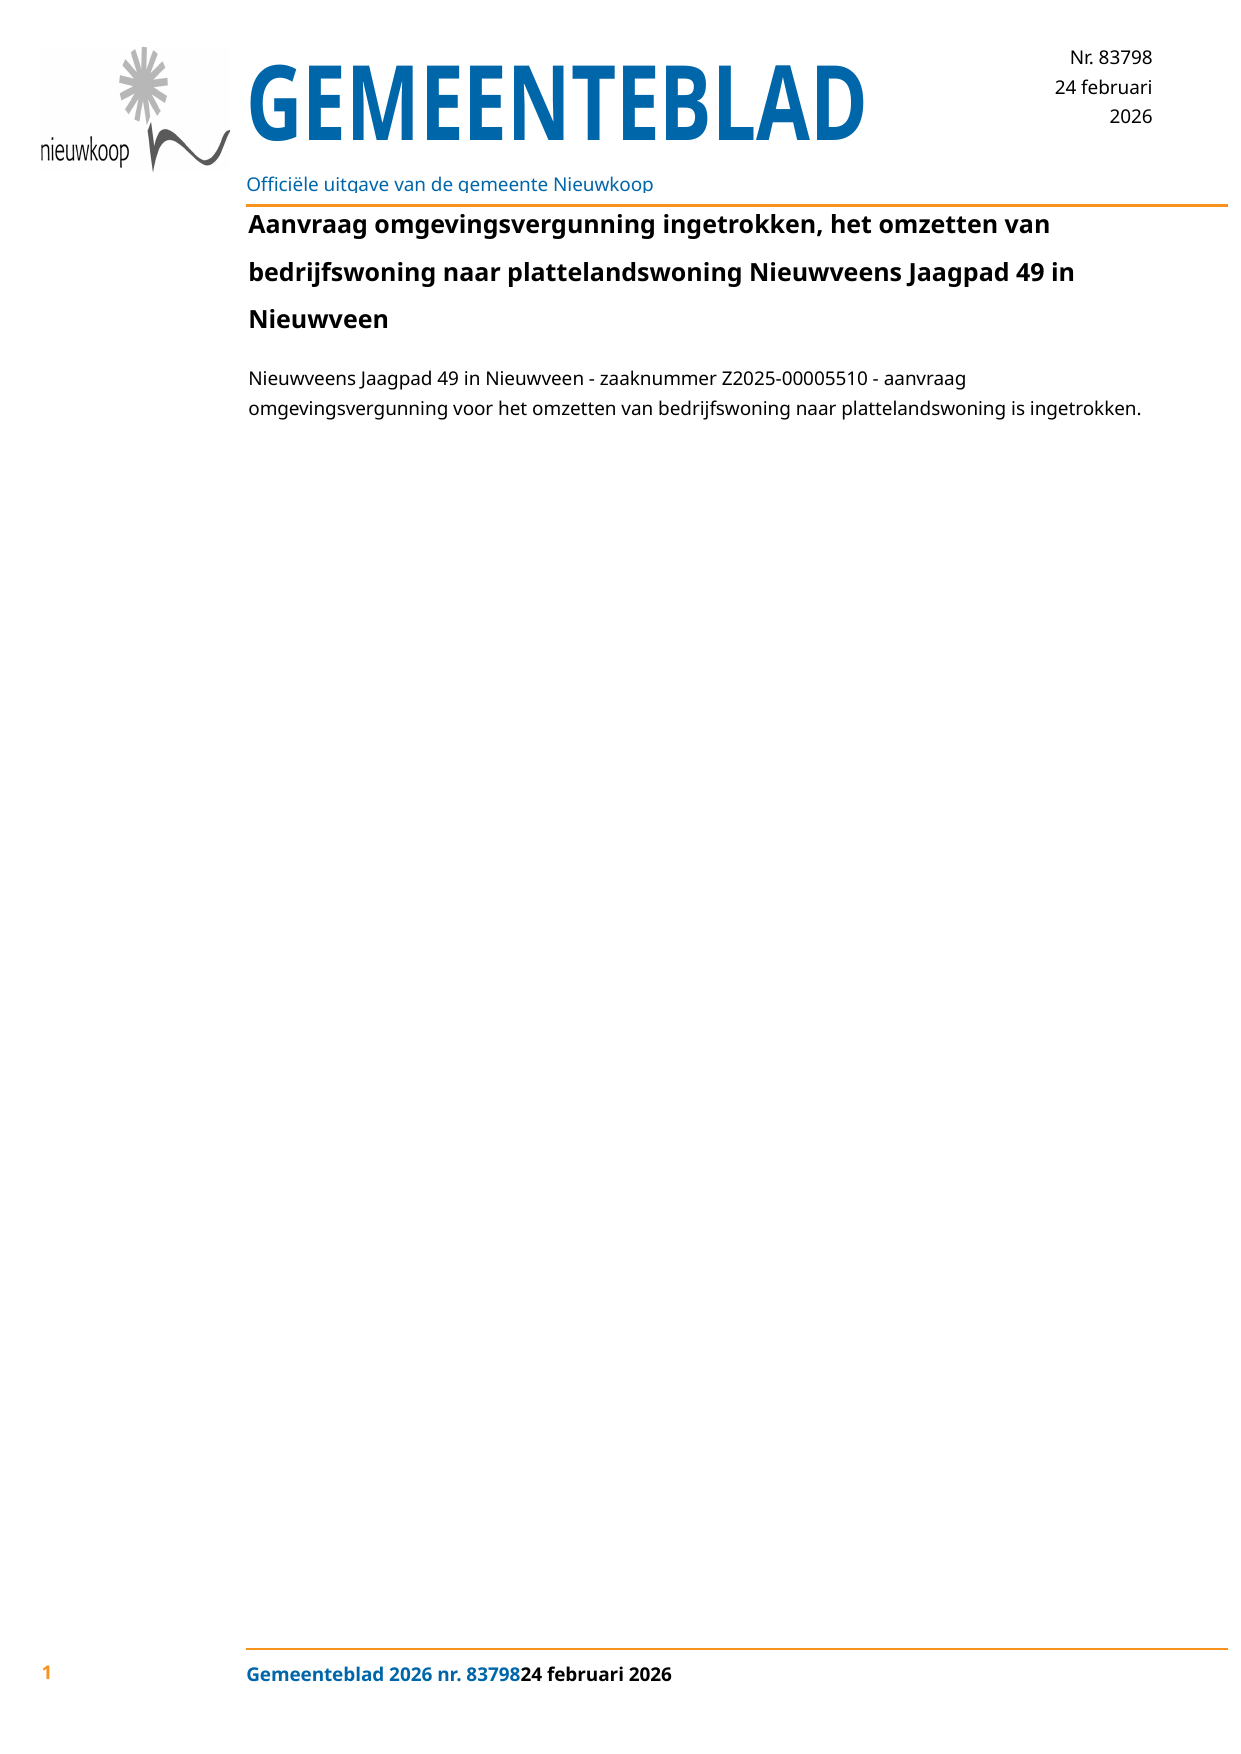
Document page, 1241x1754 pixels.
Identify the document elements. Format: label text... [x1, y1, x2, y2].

text Nieuwveens Jaagpad 49 in Nieuwveen - zaaknummer Z2025-00005510 - aanvraag omgevingsvergunning voor het omzetten van bedrijfswoning naar plattelandswoning is ingetrokken. [248, 366, 1152, 421]
text Aanvraag omgevingsvergunning ingetrokken, het omzetten van bedrijfswoning naar plattelandswoning Nieuwveens Jaagpad 49 in Nieuwveen [248, 207, 1152, 336]
picture [41, 47, 231, 172]
